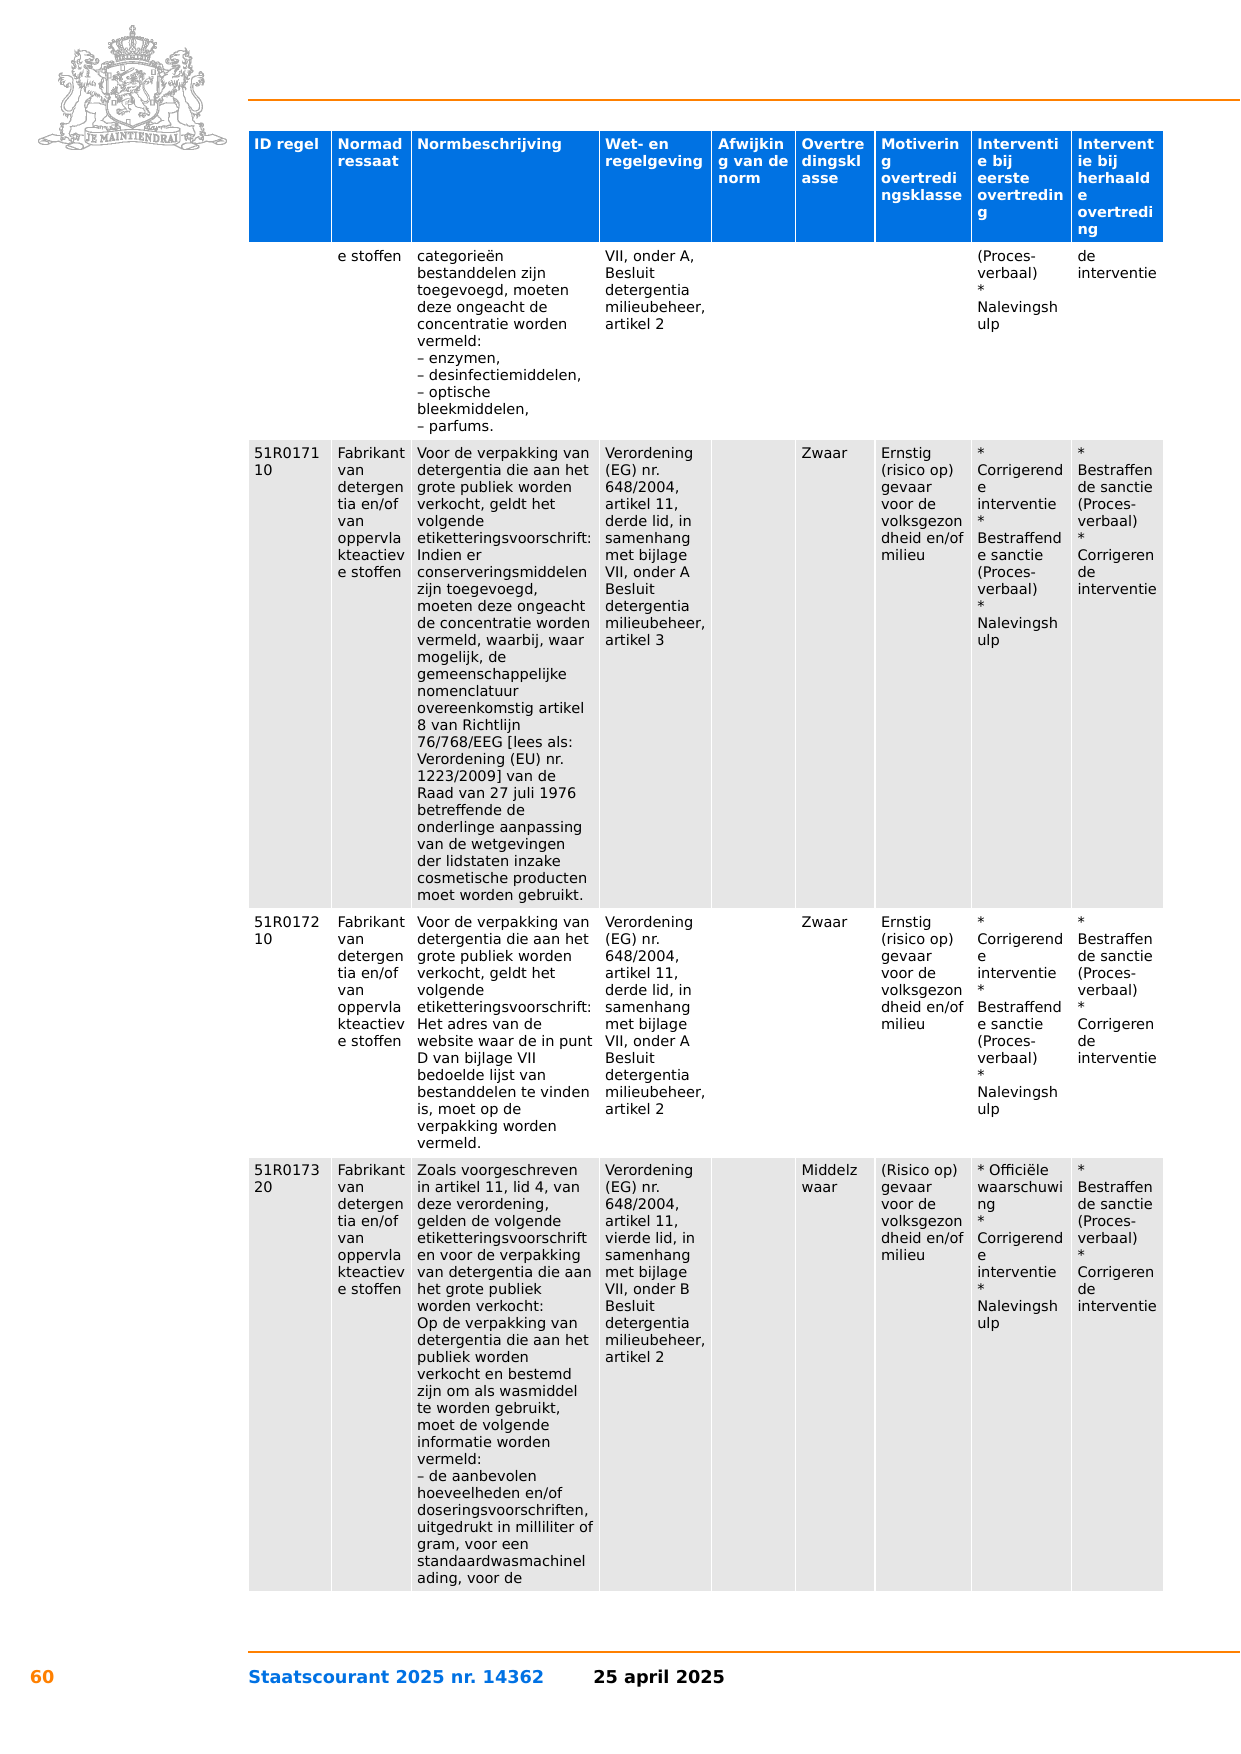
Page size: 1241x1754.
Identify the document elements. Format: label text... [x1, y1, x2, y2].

table_header Overtredingsklasse [796, 131, 874, 242]
table_header Motivering overtredingsklasse [876, 131, 971, 242]
table_cell Verordening (EG) nr. 648/2004, artikel 11, derde lid, in samenhang met bijlage VII, onder A Besluit detergentia milieubeheer, artikel 2 [600, 909, 711, 1156]
table_header Wet- en regelgeving [600, 131, 711, 242]
table_cell [712, 1158, 795, 1591]
table_cell [712, 440, 795, 908]
table_cell Verordening (EG) nr. 648/2004, artikel 11, derde lid, in samenhang met bijlage VII, onder A Besluit detergentia milieubeheer, artikel 3 [600, 440, 711, 908]
table_cell * Bestraffende sanctie (Proces-verbaal) * Corrigerende interventie [1072, 1158, 1163, 1591]
table_cell * Bestraffende sanctie (Proces-verbaal) * Corrigerende interventie [1072, 440, 1163, 908]
table_cell Fabrikant van detergentia en/of van oppervlakteactieve stoffen [332, 440, 411, 908]
table_cell (Proces-verbaal) * Nalevingshulp [972, 243, 1071, 439]
table_cell Voor de verpakking van detergentia die aan het grote publiek worden verkocht, geldt het volgende etiketteringsvoorschrift: Indien er conserveringsmiddelen zijn toegevoegd, moeten deze ongeacht de concentratie worden vermeld, waarbij, waar mogelijk, de gemeenschappelijke nomenclatuur overeenkomstig artikel 8 van Richtlijn 76/768/EEG [lees als: Verordening (EU) nr. 1223/2009] van de Raad van 27 juli 1976 betreffende de onderlinge aanpassing van de wetgevingen der lidstaten inzake cosmetische producten moet worden gebruikt. [412, 440, 599, 908]
table_cell Voor de verpakking van detergentia die aan het grote publiek worden verkocht, geldt het volgende etiketteringsvoorschrift: Het adres van de website waar de in punt D van bijlage VII bedoelde lijst van bestanddelen te vinden is, moet op de verpakking worden vermeld. [412, 909, 599, 1156]
table_cell Zoals voorgeschreven in artikel 11, lid 4, van deze verordening, gelden de volgende etiketteringsvoorschriften voor de verpakking van detergentia die aan het grote publiek worden verkocht: Op de verpakking van detergentia die aan het publiek worden verkocht en bestemd zijn om als wasmiddel te worden gebruikt, moet de volgende informatie worden vermeld: – de aanbevolen hoeveelheden en/of doseringsvoorschriften, uitgedrukt in milliliter of gram, voor een standaardwasmachinelading, voor de [412, 1158, 599, 1591]
table_cell [796, 243, 874, 439]
table_header ID regel [249, 131, 331, 242]
table_cell [712, 909, 795, 1156]
table_cell Fabrikant van detergentia en/of van oppervlakteactieve stoffen [332, 909, 411, 1156]
table_cell [712, 243, 795, 439]
table_cell Ernstig (risico op) gevaar voor de volksgezondheid en/of milieu [876, 440, 971, 908]
table_cell categorieën bestanddelen zijn toegevoegd, moeten deze ongeacht de concentratie worden vermeld: – enzymen, – desinfectiemiddelen, – optische bleekmiddelen, – parfums. [412, 243, 599, 439]
table_cell * Corrigerende interventie * Bestraffende sanctie (Proces-verbaal) * Nalevingshulp [972, 909, 1071, 1156]
table_cell Fabrikant van detergentia en/of van oppervlakteactieve stoffen [332, 1158, 411, 1591]
table_cell [249, 243, 331, 439]
table_cell 51R017210 [249, 909, 331, 1156]
table_header Afwijking van de norm [712, 131, 795, 242]
table_cell Verordening (EG) nr. 648/2004, artikel 11, vierde lid, in samenhang met bijlage VII, onder B Besluit detergentia milieubeheer, artikel 2 [600, 1158, 711, 1591]
table_cell 51R017110 [249, 440, 331, 908]
table_cell Ernstig (risico op) gevaar voor de volksgezondheid en/of milieu [876, 909, 971, 1156]
table_cell (Risico op) gevaar voor de volksgezondheid en/of milieu [876, 1158, 971, 1591]
table_cell Zwaar [796, 440, 874, 908]
table_cell * Corrigerende interventie * Bestraffende sanctie (Proces-verbaal) * Nalevingshulp [972, 440, 1071, 908]
picture [38, 25, 227, 150]
table_cell 51R017320 [249, 1158, 331, 1591]
table_cell Zwaar [796, 909, 874, 1156]
table_cell e stoffen [332, 243, 411, 439]
table_cell VII, onder A, Besluit detergentia milieubeheer, artikel 2 [600, 243, 711, 439]
table_cell * Bestraffende sanctie (Proces-verbaal) * Corrigerende interventie [1072, 909, 1163, 1156]
table_header Normbeschrijving [412, 131, 599, 242]
table_cell * Officiële waarschuwing * Corrigerende interventie * Nalevingshulp [972, 1158, 1071, 1591]
table_cell de interventie [1072, 243, 1163, 439]
table_header Interventie bij herhaalde overtreding [1072, 131, 1163, 242]
table_cell Middelzwaar [796, 1158, 874, 1591]
table_header Interventie bij eerste overtreding [972, 131, 1071, 242]
table_header Normadressaat [332, 131, 411, 242]
table_cell [876, 243, 971, 439]
